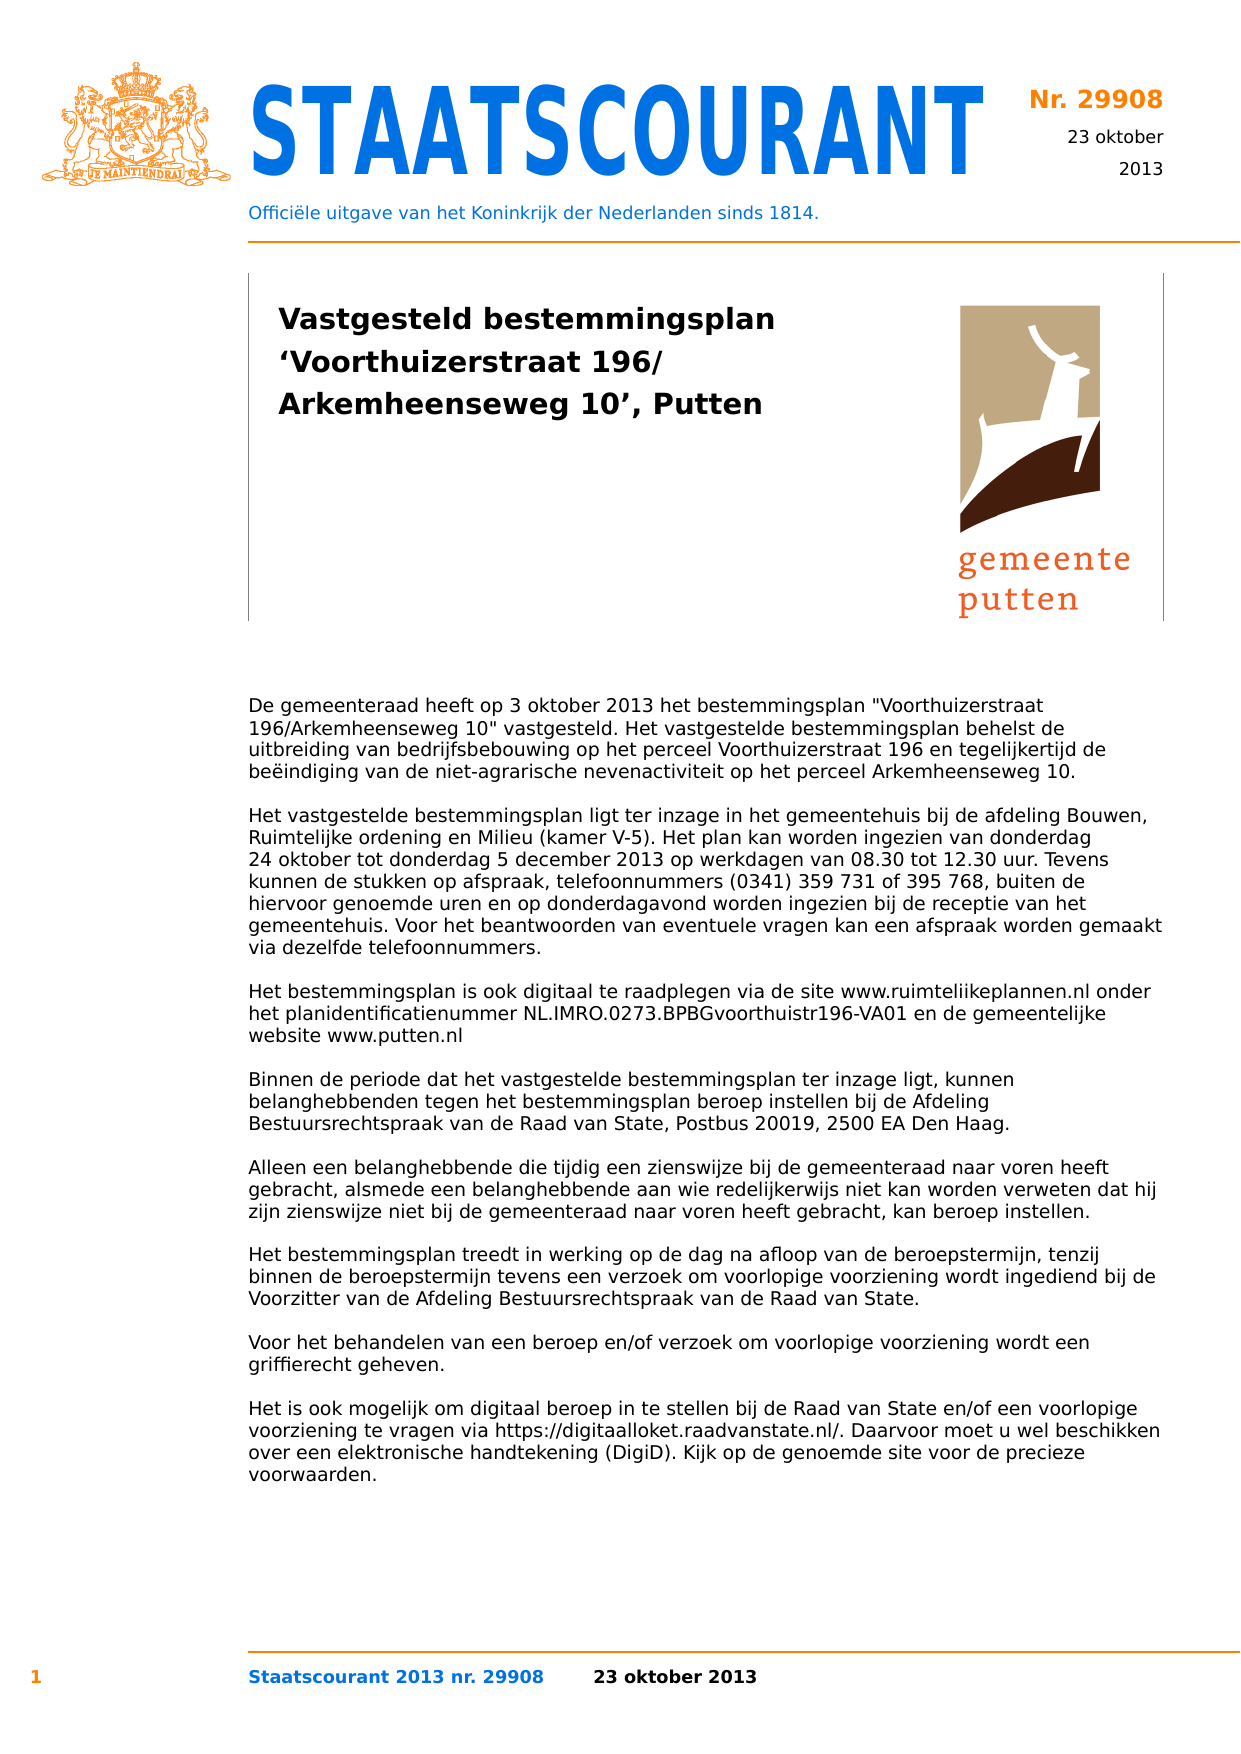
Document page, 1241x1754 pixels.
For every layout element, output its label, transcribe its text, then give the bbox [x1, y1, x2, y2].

table_header Nr. 29908 [998, 62, 1240, 121]
text De gemeenteraad heeft op 3 oktober 2013 het bestemmingsplan "Voorthuizerstraat 196/Arkemheenseweg 10" vastgesteld. Het vastgestelde bestemmingsplan behelst de uitbreiding van bedrijfsbebouwing op het perceel Voorthuizerstraat 196 en tegelijkertijd de beëindiging van de niet-agrarische nevenactiviteit op het perceel Arkemheenseweg 10. [248, 695, 1163, 783]
text Voor het behandelen van een beroep en/of verzoek om voorlopige voorziening wordt een griffierecht geheven. [248, 1332, 1163, 1376]
table_header [25, 62, 248, 241]
text Het vastgestelde bestemmingsplan ligt ter inzage in het gemeentehuis bij de afdeling Bouwen, Ruimtelijke ordening en Milieu (kamer V-5). Het plan kan worden ingezien van donderdag 24 oktober tot donderdag 5 december 2013 op werkdagen van 08.30 tot 12.30 uur. Tevens kunnen de stukken op afspraak, telefoonnummers (0341) 359 731 of 395 768, buiten de hiervoor genoemde uren en op donderdagavond worden ingezien bij de receptie van het gemeentehuis. Voor het beantwoorden van eventuele vragen kan een afspraak worden gemaakt via dezelfde telefoonnummers. [248, 805, 1163, 959]
table_cell 2013 [998, 153, 1240, 203]
text Alleen een belanghebbende die tijdig een zienswijze bij de gemeenteraad naar voren heeft gebracht, alsmede een belanghebbende aan wie redelijkerwijs niet kan worden verweten dat hij zijn zienswijze niet bij de gemeenteraad naar voren heeft gebracht, kan beroep instellen. [248, 1157, 1163, 1222]
table_header STAATSCOURANT [248, 62, 998, 203]
table_cell Officiële uitgave van het Koninkrijk der Nederlanden sinds 1814. [248, 203, 1240, 241]
text Het bestemmingsplan is ook digitaal te raadplegen via de site www.ruimteliikeplannen.nl onder het planidentificatienummer NL.IMRO.0273.BPBGvoorthuistr196-VA01 en de gemeentelijke website www.putten.nl [248, 981, 1163, 1047]
text Binnen de periode dat het vastgestelde bestemmingsplan ter inzage ligt, kunnen belanghebbenden tegen het bestemmingsplan beroep instellen bij de Afdeling Bestuursrechtspraak van de Raad van State, Postbus 20019, 2500 EA Den Haag. [248, 1069, 1163, 1135]
text Het is ook mogelijk om digitaal beroep in te stellen bij de Raad van State en/of een voorlopige voorziening te vragen via https://digitaalloket.raadvanstate.nl/. Daarvoor moet u wel beschikken over een elektronische handtekening (DigiD). Kijk op de genoemde site voor de precieze voorwaarden. [248, 1398, 1163, 1486]
text Het bestemmingsplan treedt in werking op de dag na afloop van de beroepstermijn, tenzij binnen de beroepstermijn tevens een verzoek om voorlopige voorziening wordt ingediend bij de Voorzitter van de Afdeling Bestuursrechtspraak van de Raad van State. [248, 1244, 1163, 1310]
subtitle Vastgesteld bestemmingsplan ‘Voorthuizerstraat 196/ Arkemheenseweg 10’, Putten [249, 273, 1163, 621]
picture [41, 62, 231, 186]
picture [956, 302, 1134, 622]
table_cell 23 oktober [998, 121, 1240, 153]
